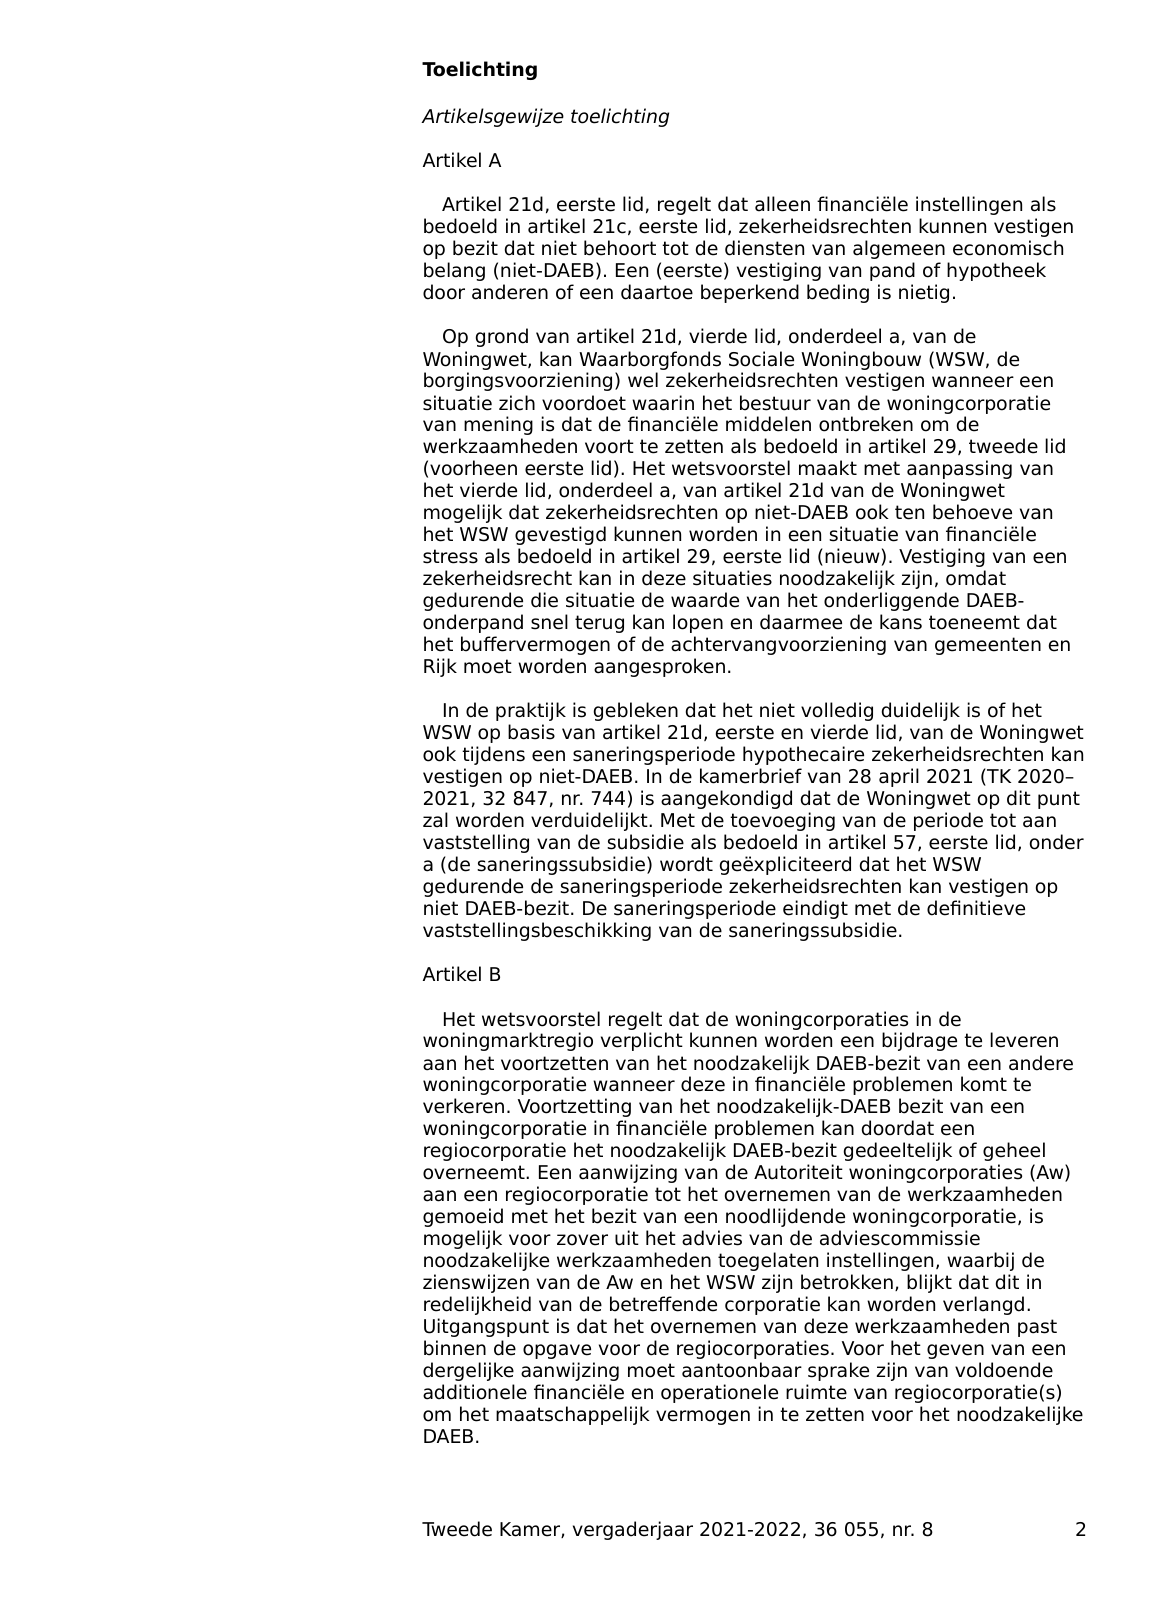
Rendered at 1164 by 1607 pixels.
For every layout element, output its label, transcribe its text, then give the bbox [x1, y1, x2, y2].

subtitle Toelichting [422, 59, 1087, 81]
text Het wetsvoorstel regelt dat de woningcorporaties in de woningmarktregio verplicht kunnen worden een bijdrage te leveren aan het voortzetten van het noodzakelijk DAEB-bezit van een andere woningcorporatie wanneer deze in financiële problemen komt te verkeren. Voortzetting van het noodzakelijk-DAEB bezit van een woningcorporatie in financiële problemen kan doordat een regiocorporatie het noodzakelijk DAEB-bezit gedeeltelijk of geheel overneemt. Een aanwijzing van de Autoriteit woningcorporaties (Aw) aan een regiocorporatie tot het overnemen van de werkzaamheden gemoeid met het bezit van een noodlijdende woningcorporatie, is mogelijk voor zover uit het advies van de adviescommissie noodzakelijke werkzaamheden toegelaten instellingen, waarbij de zienswijzen van de Aw en het WSW zijn betrokken, blijkt dat dit in redelijkheid van de betreffende corporatie kan worden verlangd. Uitgangspunt is dat het overnemen van deze werkzaamheden past binnen de opgave voor de regiocorporaties. Voor het geven van een dergelijke aanwijzing moet aantoonbaar sprake zijn van voldoende additionele financiële en operationele ruimte van regiocorporatie(s) om het maatschappelijk vermogen in te zetten voor het noodzakelijke DAEB. [422, 1008, 1087, 1448]
subtitle Artikel B [422, 964, 1087, 986]
text Artikel 21d, eerste lid, regelt dat alleen financiële instellingen als bedoeld in artikel 21c, eerste lid, zekerheidsrechten kunnen vestigen op bezit dat niet behoort tot de diensten van algemeen economisch belang (niet-DAEB). Een (eerste) vestiging van pand of hypotheek door anderen of een daartoe beperkend beding is nietig. [422, 194, 1087, 304]
subtitle Artikel A [422, 150, 1087, 172]
text Op grond van artikel 21d, vierde lid, onderdeel a, van de Woningwet, kan Waarborgfonds Sociale Woningbouw (WSW, de borgingsvoorziening) wel zekerheidsrechten vestigen wanneer een situatie zich voordoet waarin het bestuur van de woningcorporatie van mening is dat de financiële middelen ontbreken om de werkzaamheden voort te zetten als bedoeld in artikel 29, tweede lid (voorheen eerste lid). Het wetsvoorstel maakt met aanpassing van het vierde lid, onderdeel a, van artikel 21d van de Woningwet mogelijk dat zekerheidsrechten op niet-DAEB ook ten behoeve van het WSW gevestigd kunnen worden in een situatie van financiële stress als bedoeld in artikel 29, eerste lid (nieuw). Vestiging van een zekerheidsrecht kan in deze situaties noodzakelijk zijn, omdat gedurende die situatie de waarde van het onderliggende DAEB-onderpand snel terug kan lopen en daarmee de kans toeneemt dat het buffervermogen of de achtervangvoorziening van gemeenten en Rijk moet worden aangesproken. [422, 326, 1087, 678]
text In de praktijk is gebleken dat het niet volledig duidelijk is of het WSW op basis van artikel 21d, eerste en vierde lid, van de Woningwet ook tijdens een saneringsperiode hypothecaire zekerheidsrechten kan vestigen op niet-DAEB. In de kamerbrief van 28 april 2021 (TK 2020–2021, 32 847, nr. 744) is aangekondigd dat de Woningwet op dit punt zal worden verduidelijkt. Met de toevoeging van de periode tot aan vaststelling van de subsidie als bedoeld in artikel 57, eerste lid, onder a (de saneringssubsidie) wordt geëxpliciteerd dat het WSW gedurende de saneringsperiode zekerheidsrechten kan vestigen op niet DAEB-bezit. De saneringsperiode eindigt met de definitieve vaststellingsbeschikking van de saneringssubsidie. [422, 700, 1087, 942]
subtitle Artikelsgewijze toelichting [422, 106, 1087, 128]
